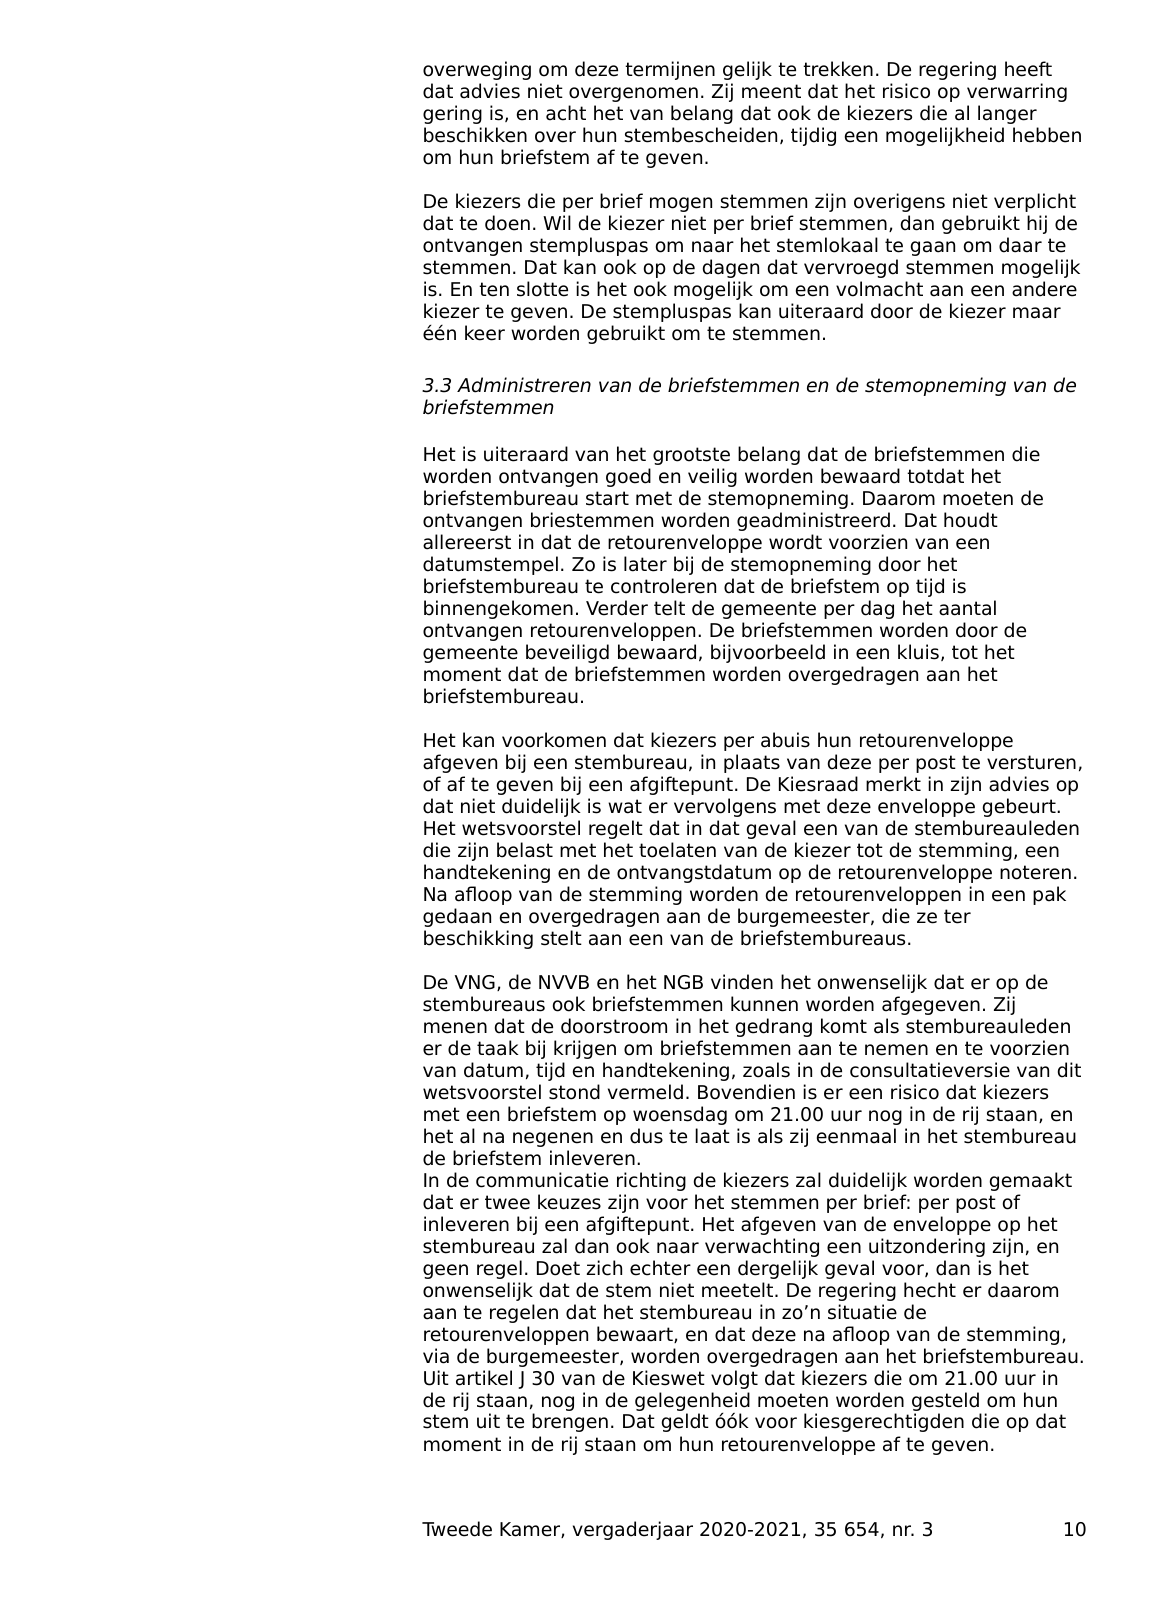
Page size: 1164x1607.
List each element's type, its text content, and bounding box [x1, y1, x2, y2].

text Het is uiteraard van het grootste belang dat de briefstemmen die worden ontvangen goed en veilig worden bewaard totdat het briefstembureau start met de stemopneming. Daarom moeten de ontvangen briestemmen worden geadministreerd. Dat houdt allereerst in dat de retourenveloppe wordt voorzien van een datumstempel. Zo is later bij de stemopneming door het briefstembureau te controleren dat de briefstem op tijd is binnengekomen. Verder telt de gemeente per dag het aantal ontvangen retourenveloppen. De briefstemmen worden door de gemeente beveiligd bewaard, bijvoorbeeld in een kluis, tot het moment dat de briefstemmen worden overgedragen aan het briefstembureau. [422, 444, 1087, 708]
subtitle 3.3 Administreren van de briefstemmen en de stemopneming van de briefstemmen [422, 375, 1087, 419]
text Het kan voorkomen dat kiezers per abuis hun retourenveloppe afgeven bij een stembureau, in plaats van deze per post te versturen, of af te geven bij een afgiftepunt. De Kiesraad merkt in zijn advies op dat niet duidelijk is wat er vervolgens met deze enveloppe gebeurt. Het wetsvoorstel regelt dat in dat geval een van de stembureauleden die zijn belast met het toelaten van de kiezer tot de stemming, een handtekening en de ontvangstdatum op de retourenveloppe noteren. Na afloop van de stemming worden de retourenveloppen in een pak gedaan en overgedragen aan de burgemeester, die ze ter beschikking stelt aan een van de briefstembureaus. [422, 730, 1087, 950]
text De VNG, de NVVB en het NGB vinden het onwenselijk dat er op de stembureaus ook briefstemmen kunnen worden afgegeven. Zij menen dat de doorstroom in het gedrang komt als stembureauleden er de taak bij krijgen om briefstemmen aan te nemen en te voorzien van datum, tijd en handtekening, zoals in de consultatieversie van dit wetsvoorstel stond vermeld. Bovendien is er een risico dat kiezers met een briefstem op woensdag om 21.00 uur nog in de rij staan, en het al na negenen en dus te laat is als zij eenmaal in het stembureau de briefstem inleveren. [422, 972, 1087, 1170]
text overweging om deze termijnen gelijk te trekken. De regering heeft dat advies niet overgenomen. Zij meent dat het risico op verwarring gering is, en acht het van belang dat ook de kiezers die al langer beschikken over hun stembescheiden, tijdig een mogelijkheid hebben om hun briefstem af te geven. [422, 59, 1087, 169]
text In de communicatie richting de kiezers zal duidelijk worden gemaakt dat er twee keuzes zijn voor het stemmen per brief: per post of inleveren bij een afgiftepunt. Het afgeven van de enveloppe op het stembureau zal dan ook naar verwachting een uitzondering zijn, en geen regel. Doet zich echter een dergelijk geval voor, dan is het onwenselijk dat de stem niet meetelt. De regering hecht er daarom aan te regelen dat het stembureau in zo’n situatie de retourenveloppen bewaart, en dat deze na afloop van de stemming, via de burgemeester, worden overgedragen aan het briefstembureau. Uit artikel J 30 van de Kieswet volgt dat kiezers die om 21.00 uur in de rij staan, nog in de gelegenheid moeten worden gesteld om hun stem uit te brengen. Dat geldt óók voor kiesgerechtigden die op dat moment in de rij staan om hun retourenveloppe af te geven. [422, 1170, 1087, 1455]
text De kiezers die per brief mogen stemmen zijn overigens niet verplicht dat te doen. Wil de kiezer niet per brief stemmen, dan gebruikt hij de ontvangen stempluspas om naar het stemlokaal te gaan om daar te stemmen. Dat kan ook op de dagen dat vervroegd stemmen mogelijk is. En ten slotte is het ook mogelijk om een volmacht aan een andere kiezer te geven. De stempluspas kan uiteraard door de kiezer maar één keer worden gebruikt om te stemmen. [422, 191, 1087, 345]
